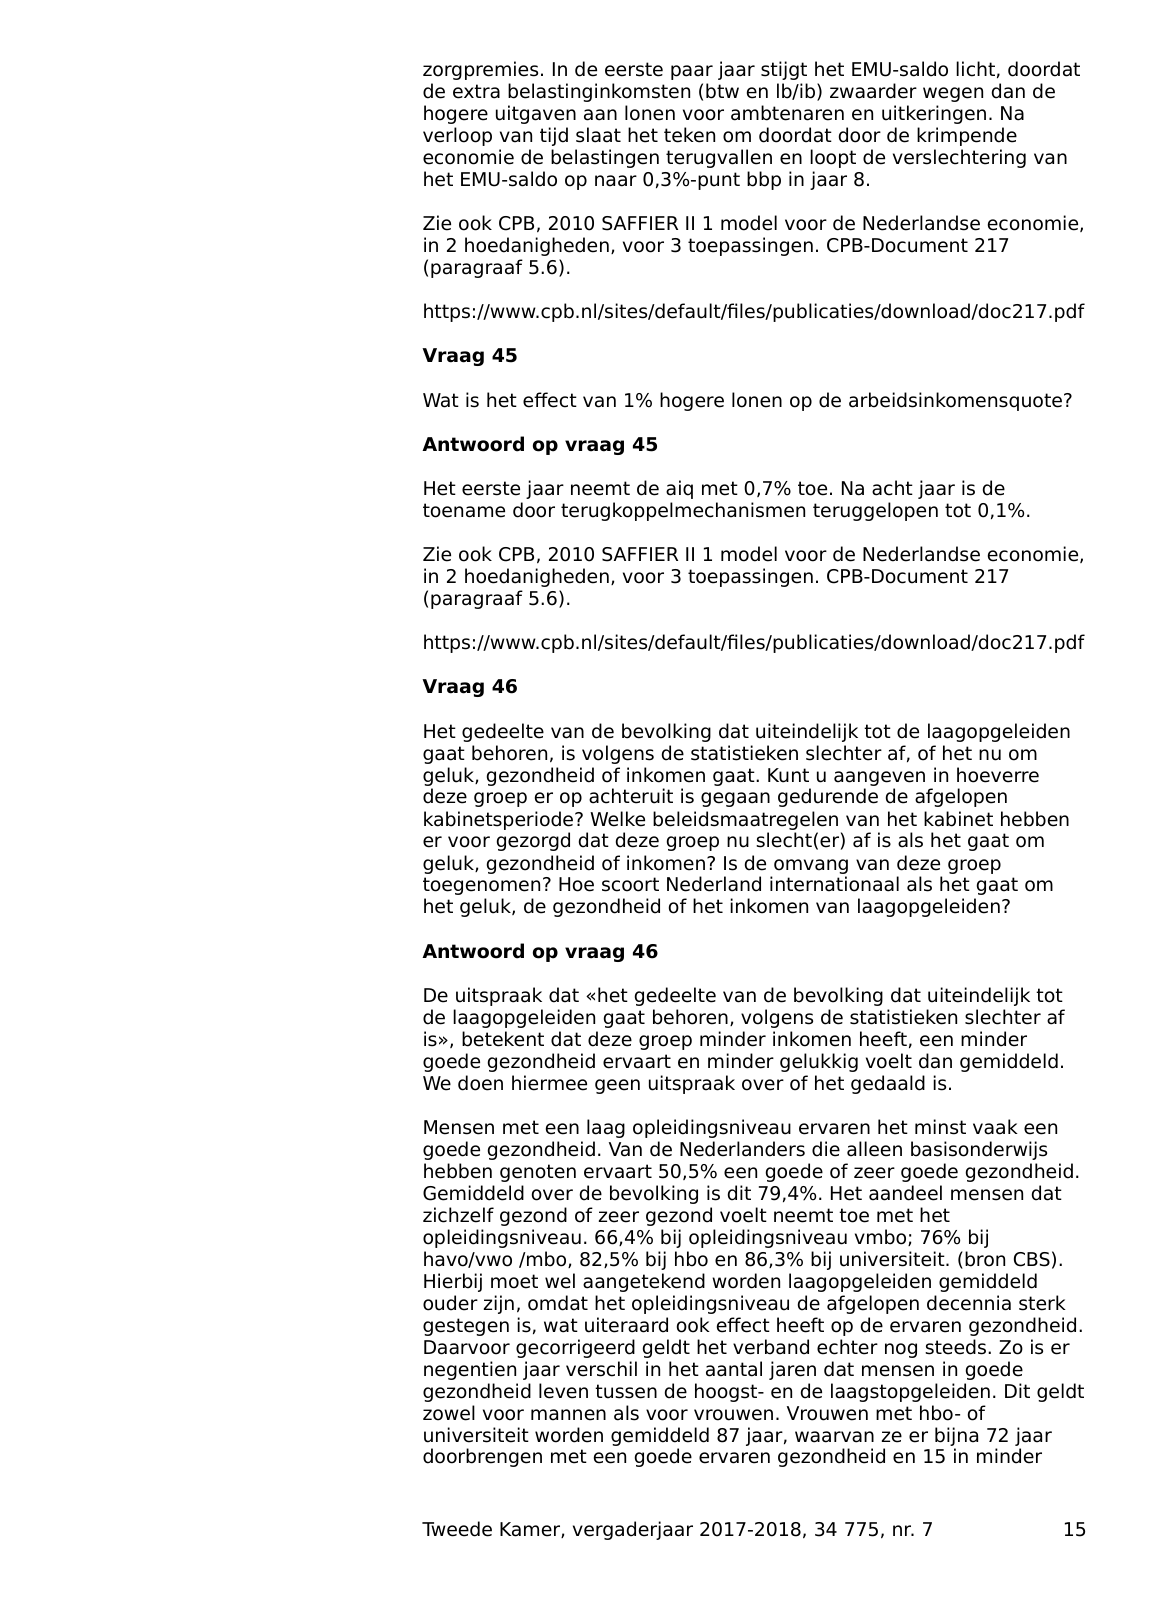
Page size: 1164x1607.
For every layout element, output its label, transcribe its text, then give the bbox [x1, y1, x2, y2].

subtitle Vraag 45 [422, 345, 1087, 367]
text https://www.cpb.nl/sites/default/files/publicaties/download/doc217.pdf [422, 632, 1087, 654]
text Het gedeelte van de bevolking dat uiteindelijk tot de laagopgeleiden gaat behoren, is volgens de statistieken slechter af, of het nu om geluk, gezondheid of inkomen gaat. Kunt u aangeven in hoeverre deze groep er op achteruit is gegaan gedurende de afgelopen kabinetsperiode? Welke beleidsmaatregelen van het kabinet hebben er voor gezorgd dat deze groep nu slecht(er) af is als het gaat om geluk, gezondheid of inkomen? Is de omvang van deze groep toegenomen? Hoe scoort Nederland internationaal als het gaat om het geluk, de gezondheid of het inkomen van laagopgeleiden? [422, 721, 1087, 918]
text zorgpremies. In de eerste paar jaar stijgt het EMU-saldo licht, doordat de extra belastinginkomsten (btw en lb/ib) zwaarder wegen dan de hogere uitgaven aan lonen voor ambtenaren en uitkeringen. Na verloop van tijd slaat het teken om doordat door de krimpende economie de belastingen terugvallen en loopt de verslechtering van het EMU-saldo op naar 0,3%-punt bbp in jaar 8. [422, 59, 1087, 191]
text Wat is het effect van 1% hogere lonen op de arbeidsinkomensquote? [422, 389, 1087, 412]
text De uitspraak dat «het gedeelte van de bevolking dat uiteindelijk tot de laagopgeleiden gaat behoren, volgens de statistieken slechter af is», betekent dat deze groep minder inkomen heeft, een minder goede gezondheid ervaart en minder gelukkig voelt dan gemiddeld. We doen hiermee geen uitspraak over of het gedaald is. [422, 985, 1087, 1094]
subtitle Vraag 46 [422, 676, 1087, 698]
text Het eerste jaar neemt de aiq met 0,7% toe. Na acht jaar is de toename door terugkoppelmechanismen teruggelopen tot 0,1%. [422, 478, 1087, 522]
text Zie ook CPB, 2010 SAFFIER II 1 model voor de Nederlandse economie, in 2 hoedanigheden, voor 3 toepassingen. CPB-Document 217 (paragraaf 5.6). [422, 544, 1087, 610]
subtitle Antwoord op vraag 45 [422, 434, 1087, 456]
subtitle Antwoord op vraag 46 [422, 941, 1087, 962]
text Mensen met een laag opleidingsniveau ervaren het minst vaak een goede gezondheid. Van de Nederlanders die alleen basisonderwijs hebben genoten ervaart 50,5% een goede of zeer goede gezondheid. Gemiddeld over de bevolking is dit 79,4%. Het aandeel mensen dat zichzelf gezond of zeer gezond voelt neemt toe met het opleidingsniveau. 66,4% bij opleidingsniveau vmbo; 76% bij havo/vwo /mbo, 82,5% bij hbo en 86,3% bij universiteit. (bron CBS). Hierbij moet wel aangetekend worden laagopgeleiden gemiddeld ouder zijn, omdat het opleidingsniveau de afgelopen decennia sterk gestegen is, wat uiteraard ook effect heeft op de ervaren gezondheid. Daarvoor gecorrigeerd geldt het verband echter nog steeds. Zo is er negentien jaar verschil in het aantal jaren dat mensen in goede gezondheid leven tussen de hoogst- en de laagstopgeleiden. Dit geldt zowel voor mannen als voor vrouwen. Vrouwen met hbo- of universiteit worden gemiddeld 87 jaar, waarvan ze er bijna 72 jaar doorbrengen met een goede ervaren gezondheid en 15 in minder [422, 1117, 1087, 1468]
text Zie ook CPB, 2010 SAFFIER II 1 model voor de Nederlandse economie, in 2 hoedanigheden, voor 3 toepassingen. CPB-Document 217 (paragraaf 5.6). [422, 213, 1087, 279]
text https://www.cpb.nl/sites/default/files/publicaties/download/doc217.pdf [422, 301, 1087, 323]
